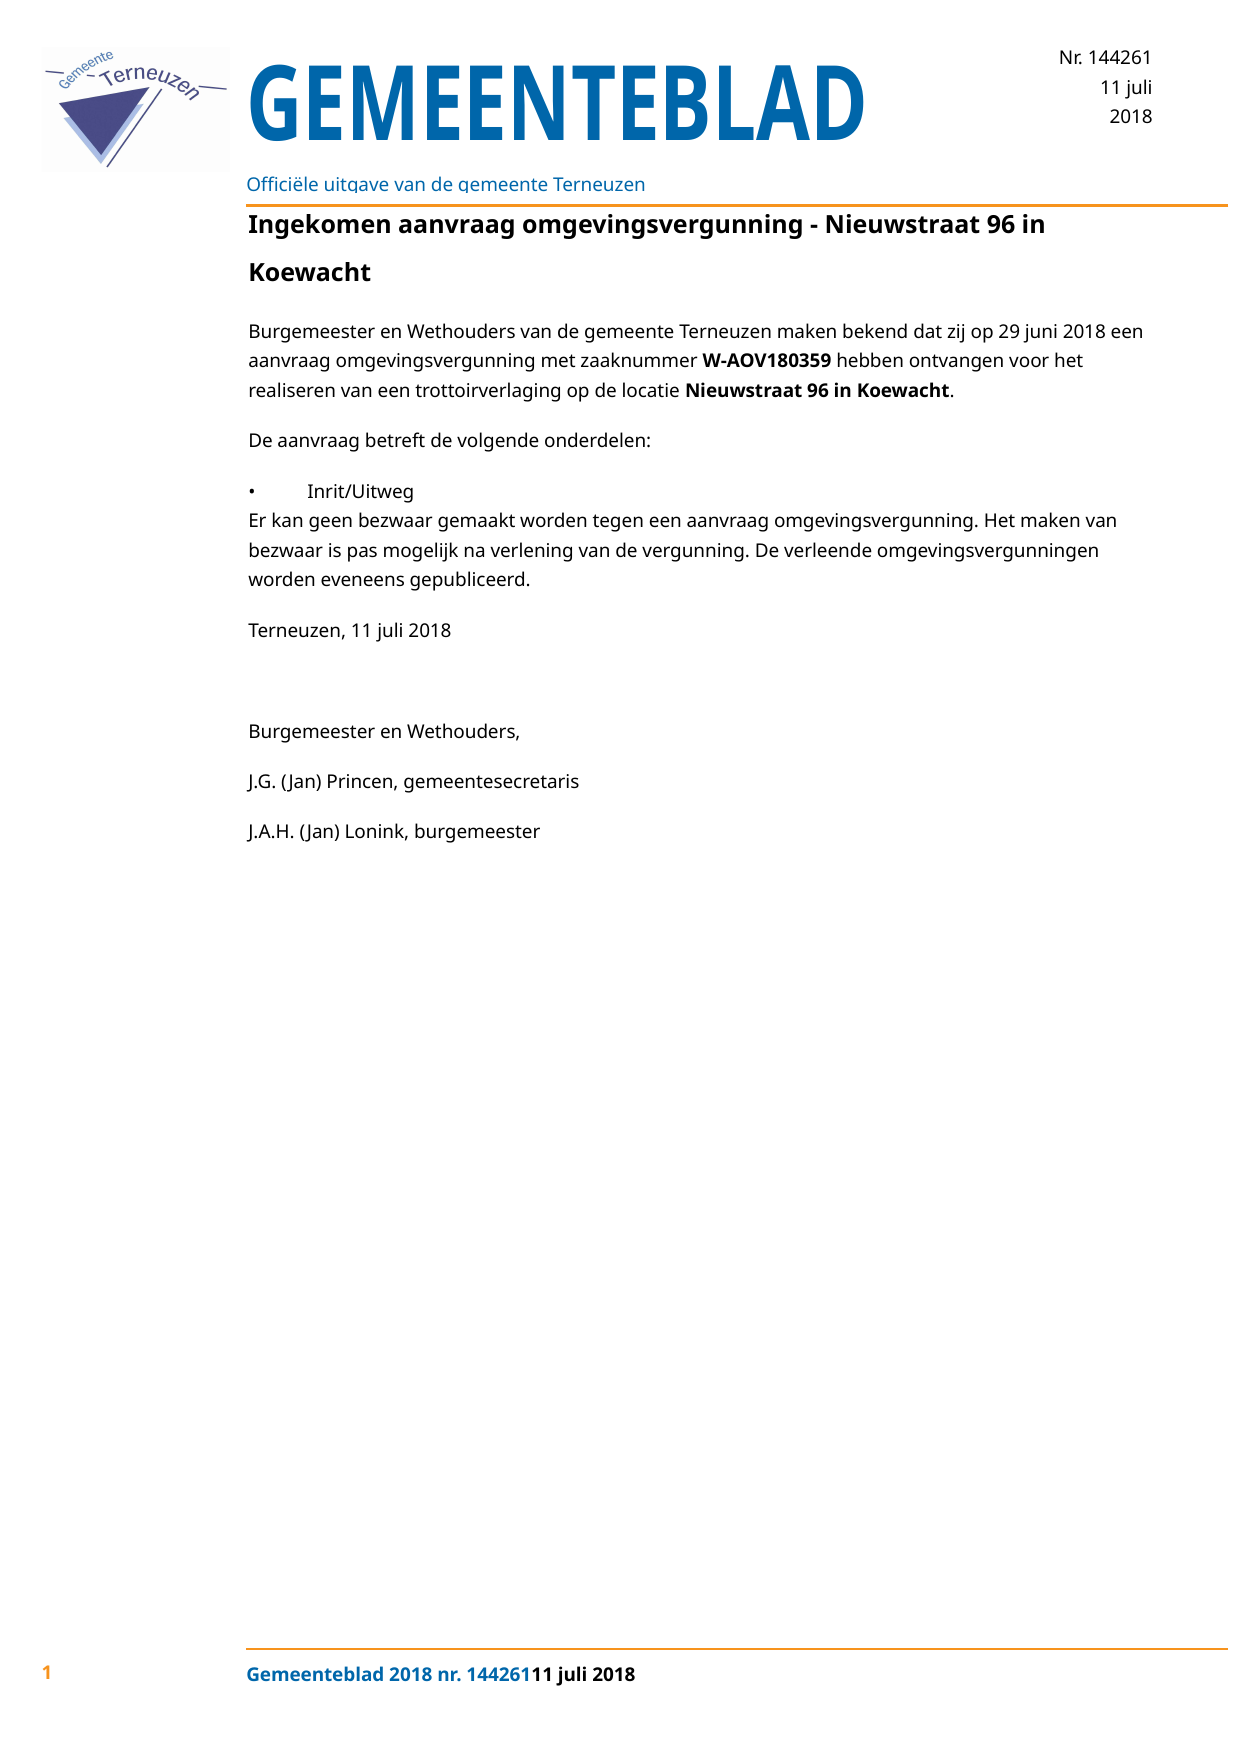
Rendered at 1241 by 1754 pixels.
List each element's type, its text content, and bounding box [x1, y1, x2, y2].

picture [41, 47, 231, 172]
text Burgemeester en Wethouders van de gemeente Terneuzen maken bekend dat zij op 29 juni 2018 een aanvraag omgevingsvergunning met zaaknummer W-AOV180359 hebben ontvangen voor het realiseren van een trottoirverlaging op de locatie Nieuwstraat 96 in Koewacht. [248, 318, 1152, 403]
text J.G. (Jan) Princen, gemeentesecretaris [248, 768, 1152, 794]
text Er kan geen bezwaar gemaakt worden tegen een aanvraag omgevingsvergunning. Het maken van bezwaar is pas mogelijk na verlening van de vergunning. De verleende omgevingsvergunningen worden eveneens gepubliceerd. [248, 507, 1152, 592]
text De aanvraag betreft de volgende onderdelen: [248, 427, 1152, 453]
text Burgemeester en Wethouders, [248, 718, 1152, 744]
text J.A.H. (Jan) Lonink, burgemeester [248, 819, 1152, 844]
list Inrit/Uitweg [248, 478, 1152, 504]
text Terneuzen, 11 juli 2018 [248, 617, 1152, 643]
text Ingekomen aanvraag omgevingsvergunning - Nieuwstraat 96 in Koewacht [248, 207, 1152, 288]
